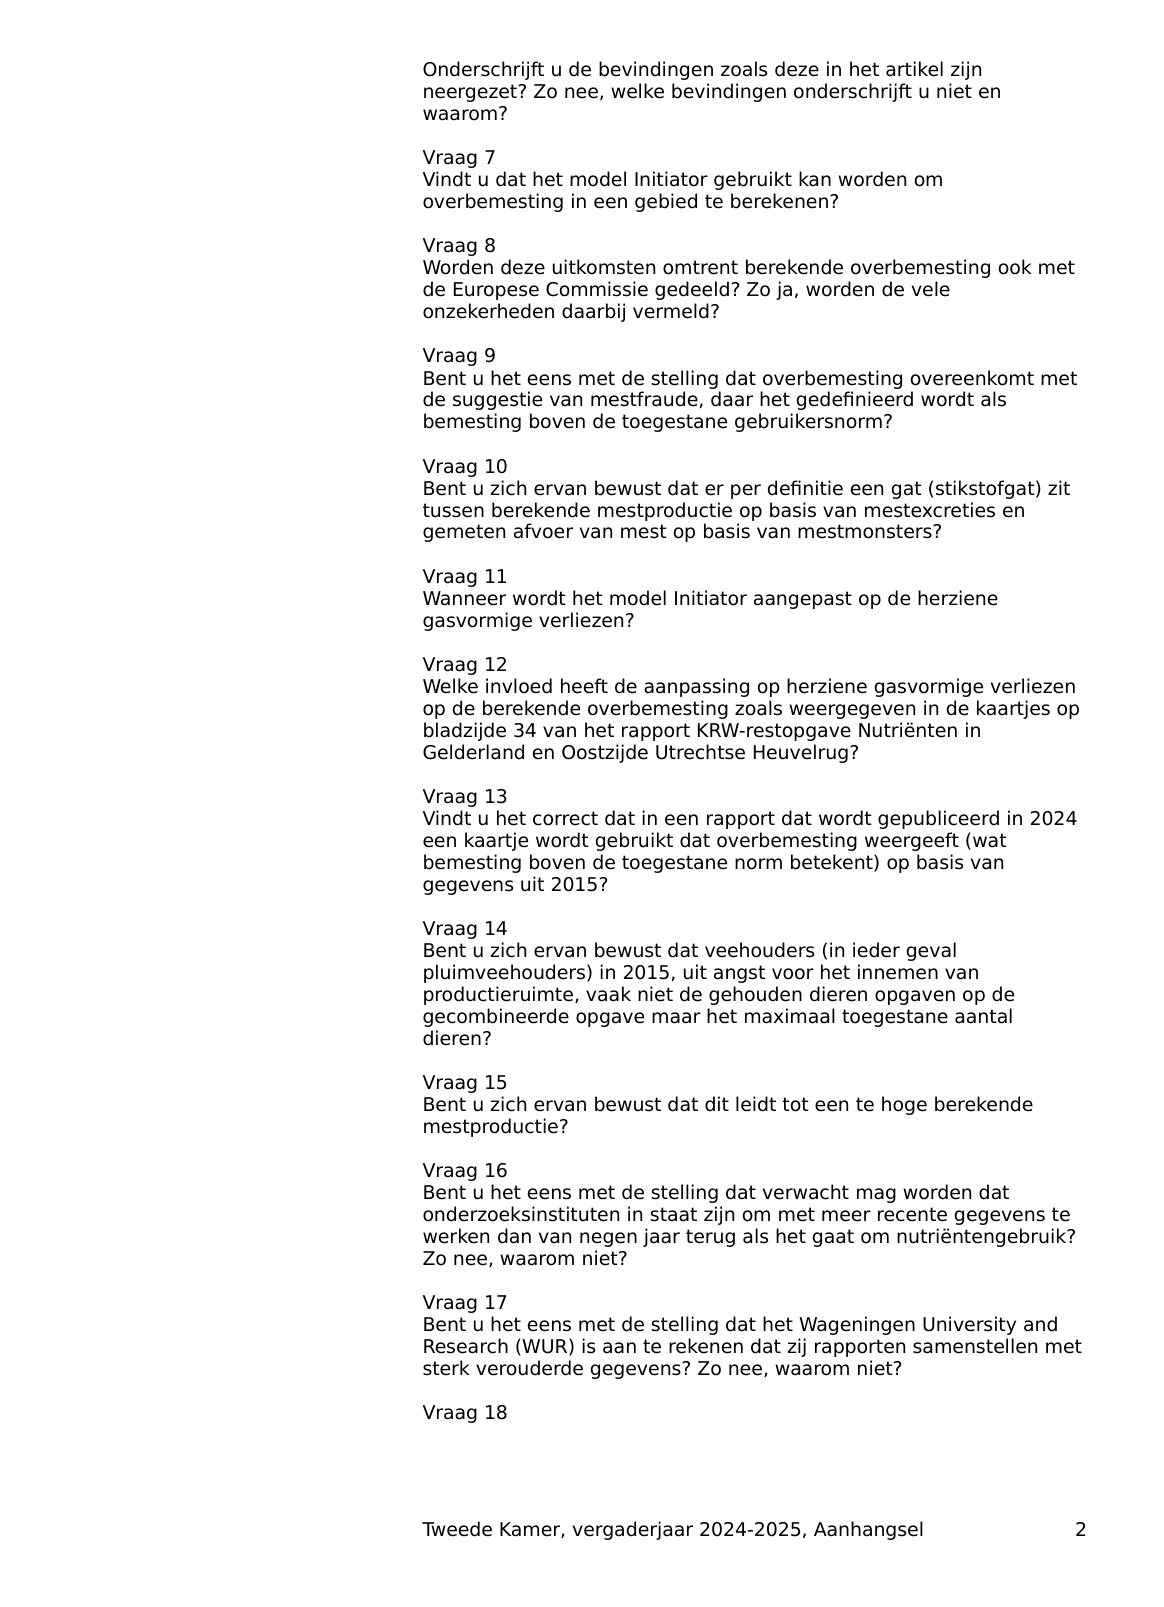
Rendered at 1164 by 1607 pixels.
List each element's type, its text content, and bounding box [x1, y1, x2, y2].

text Vraag 14 [422, 918, 1087, 940]
text Welke invloed heeft de aanpassing op herziene gasvormige verliezen op de berekende overbemesting zoals weergegeven in de kaartjes op bladzijde 34 van het rapport KRW-restopgave Nutriënten in Gelderland en Oostzijde Utrechtse Heuvelrug? [422, 676, 1087, 764]
text Bent u het eens met de stelling dat het Wageningen University and Research (WUR) is aan te rekenen dat zij rapporten samenstellen met sterk verouderde gegevens? Zo nee, waarom niet? [422, 1314, 1087, 1380]
text Vraag 10 [422, 456, 1087, 477]
text Wanneer wordt het model Initiator aangepast op de herziene gasvormige verliezen? [422, 588, 1087, 632]
text Onderschrijft u de bevindingen zoals deze in het artikel zijn neergezet? Zo nee, welke bevindingen onderschrijft u niet en waarom? [422, 59, 1087, 125]
text Bent u zich ervan bewust dat veehouders (in ieder geval pluimveehouders) in 2015, uit angst voor het innemen van productieruimte, vaak niet de gehouden dieren opgaven op de gecombineerde opgave maar het maximaal toegestane aantal dieren? [422, 940, 1087, 1050]
text Bent u zich ervan bewust dat dit leidt tot een te hoge berekende mestproductie? [422, 1094, 1087, 1138]
text Bent u het eens met de stelling dat verwacht mag worden dat onderzoeksinstituten in staat zijn om met meer recente gegevens te werken dan van negen jaar terug als het gaat om nutriëntengebruik? Zo nee, waarom niet? [422, 1182, 1087, 1270]
text Bent u zich ervan bewust dat er per definitie een gat (stikstofgat) zit tussen berekende mestproductie op basis van mestexcreties en gemeten afvoer van mest op basis van mestmonsters? [422, 477, 1087, 543]
text Vraag 15 [422, 1072, 1087, 1094]
text Vraag 12 [422, 654, 1087, 676]
text Vindt u het correct dat in een rapport dat wordt gepubliceerd in 2024 een kaartje wordt gebruikt dat overbemesting weergeeft (wat bemesting boven de toegestane norm betekent) op basis van gegevens uit 2015? [422, 808, 1087, 896]
text Vraag 7 [422, 147, 1087, 169]
text Vraag 8 [422, 235, 1087, 257]
text Vraag 18 [422, 1402, 1087, 1424]
text Vraag 11 [422, 566, 1087, 588]
text Vindt u dat het model Initiator gebruikt kan worden om overbemesting in een gebied te berekenen? [422, 169, 1087, 213]
text Vraag 16 [422, 1160, 1087, 1182]
text Vraag 13 [422, 786, 1087, 808]
text Vraag 17 [422, 1292, 1087, 1314]
text Worden deze uitkomsten omtrent berekende overbemesting ook met de Europese Commissie gedeeld? Zo ja, worden de vele onzekerheden daarbij vermeld? [422, 257, 1087, 323]
text Bent u het eens met de stelling dat overbemesting overeenkomt met de suggestie van mestfraude, daar het gedefinieerd wordt als bemesting boven de toegestane gebruikersnorm? [422, 367, 1087, 433]
text Vraag 9 [422, 345, 1087, 367]
